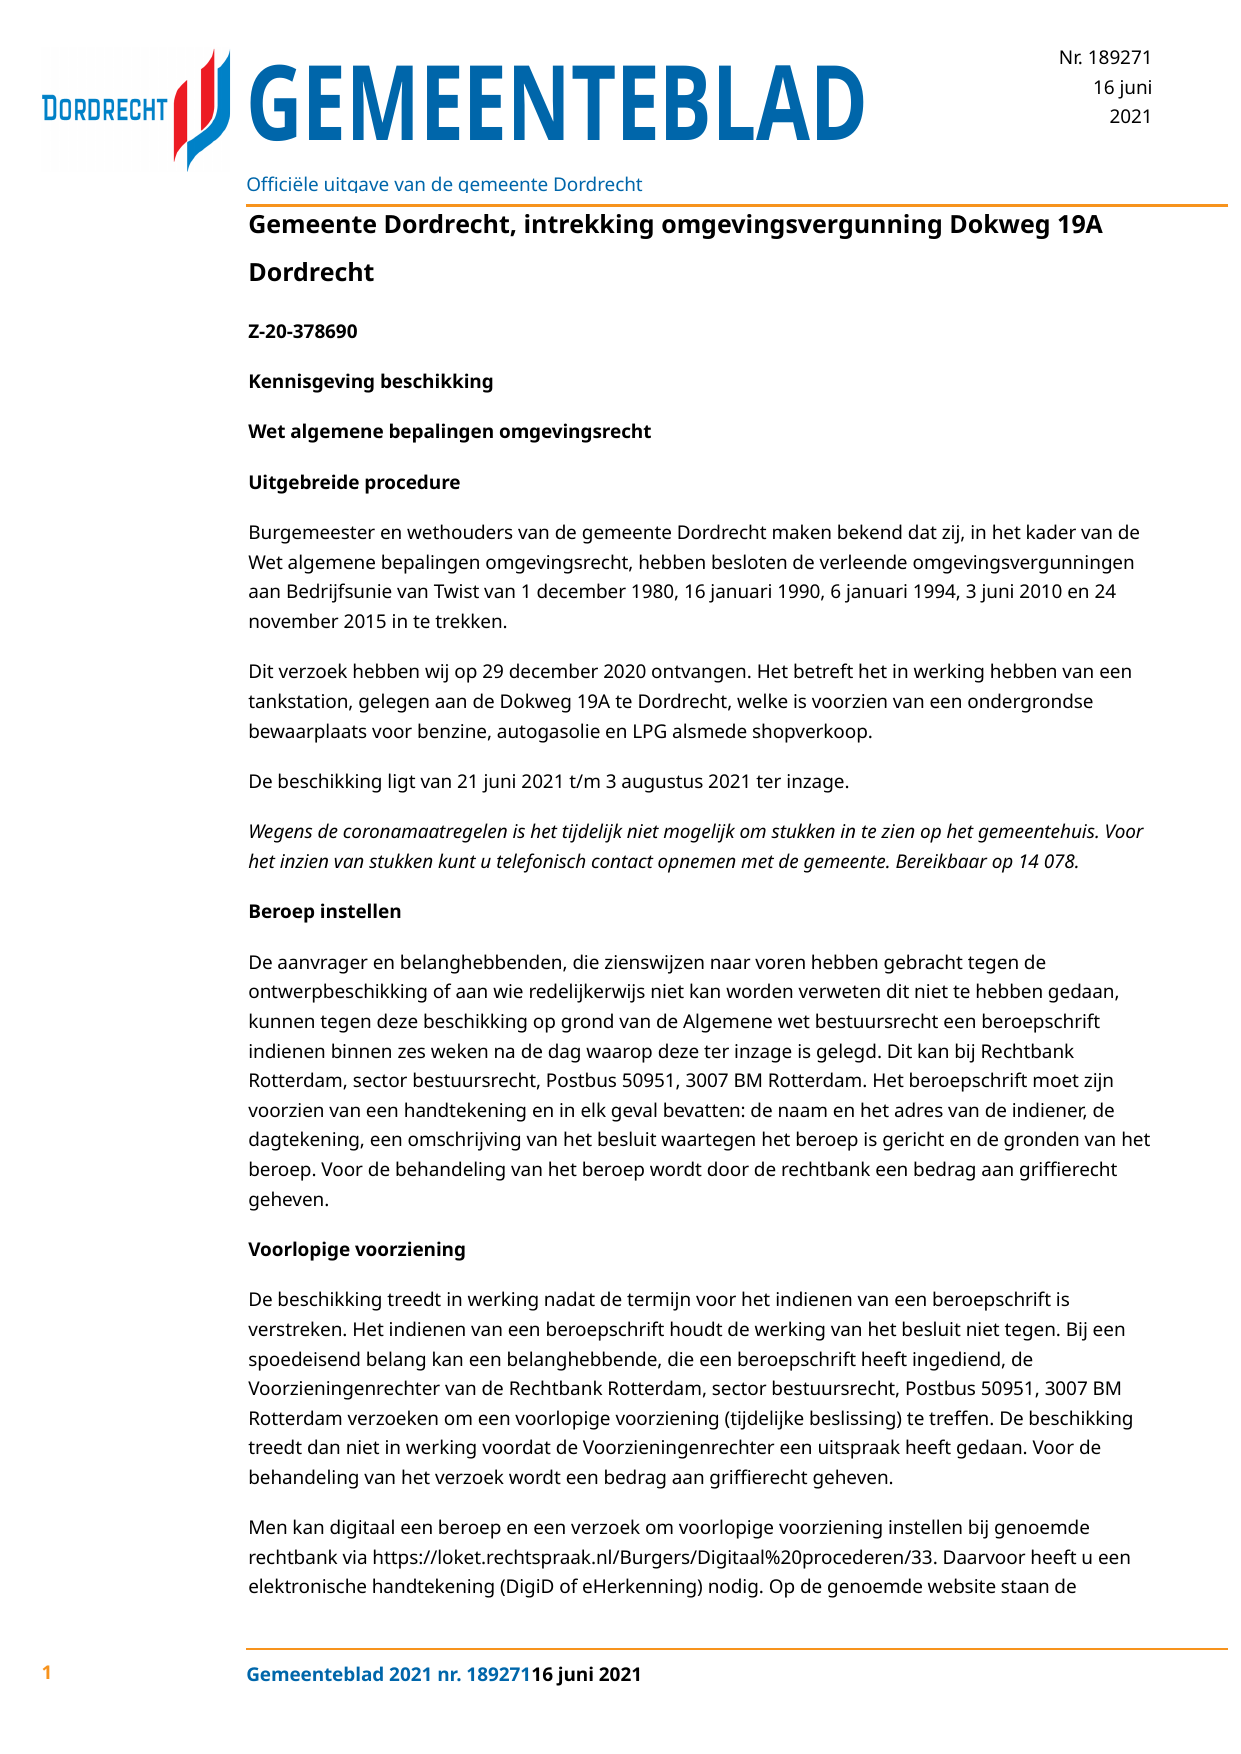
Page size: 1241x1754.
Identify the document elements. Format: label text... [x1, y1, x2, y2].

text De beschikking treedt in werking nadat de termijn voor het indienen van een beroepschrift is verstreken. Het indienen van een beroepschrift houdt de werking van het besluit niet tegen. Bij een spoedeisend belang kan een belanghebbende, die een beroepschrift heeft ingediend, de Voorzieningenrechter van de Rechtbank Rotterdam, sector bestuursrecht, Postbus 50951, 3007 BM Rotterdam verzoeken om een voorlopige voorziening (tijdelijke beslissing) te treffen. De beschikking treedt dan niet in werking voordat de Voorzieningenrechter een uitspraak heeft gedaan. Voor de behandeling van het verzoek wordt een bedrag aan griffierecht geheven. [248, 1287, 1152, 1490]
text De beschikking ligt van 21 juni 2021 t/m 3 augustus 2021 ter inzage. [248, 768, 1152, 794]
text De aanvrager en belanghebbenden, die zienswijzen naar voren hebben gebracht tegen de ontwerpbeschikking of aan wie redelijkerwijs niet kan worden verweten dit niet te hebben gedaan, kunnen tegen deze beschikking op grond van de Algemene wet bestuursrecht een beroepschrift indienen binnen zes weken na de dag waarop deze ter inzage is gelegd. Dit kan bij Rechtbank Rotterdam, sector bestuursrecht, Postbus 50951, 3007 BM Rotterdam. Het beroepschrift moet zijn voorzien van een handtekening en in elk geval bevatten: de naam en het adres van de indiener, de dagtekening, een omschrijving van het besluit waartegen het beroep is gericht en de gronden van het beroep. Voor de behandeling van het beroep wordt door de rechtbank een bedrag aan griffierecht geheven. [248, 949, 1152, 1212]
text Beroep instellen [248, 899, 1152, 924]
text Z-20-378690 [248, 318, 1152, 344]
text Voorlopige voorziening [248, 1236, 1152, 1262]
text Wegens de coronamaatregelen is het tijdelijk niet mogelijk om stukken in te zien op het gemeentehuis. Voor het inzien van stukken kunt u telefonisch contact opnemen met de gemeente. Bereikbaar op 14 078. [248, 819, 1152, 874]
text Dit verzoek hebben wij op 29 december 2020 ontvangen. Het betreft het in werking hebben van een tankstation, gelegen aan de Dokweg 19A te Dordrecht, welke is voorzien van een ondergrondse bewaarplaats voor benzine, autogasolie en LPG alsmede shopverkoop. [248, 659, 1152, 744]
text Gemeente Dordrecht, intrekking omgevingsvergunning Dokweg 19A Dordrecht [248, 207, 1152, 288]
text Burgemeester en wethouders van de gemeente Dordrecht maken bekend dat zij, in het kader van de Wet algemene bepalingen omgevingsrecht, hebben besloten de verleende omgevingsvergunningen aan Bedrijfsunie van Twist van 1 december 1980, 16 januari 1990, 6 januari 1994, 3 juni 2010 en 24 november 2015 in te trekken. [248, 519, 1152, 634]
text Uitgebreide procedure [248, 469, 1152, 495]
text Men kan digitaal een beroep en een verzoek om voorlopige voorziening instellen bij genoemde rechtbank via https://loket.rechtspraak.nl/Burgers/Digitaal%20procederen/33. Daarvoor heeft u een elektronische handtekening (DigiD of eHerkenning) nodig. Op de genoemde website staan de [248, 1514, 1152, 1599]
text Wet algemene bepalingen omgevingsrecht [248, 419, 1152, 444]
picture [41, 47, 231, 172]
text Kennisgeving beschikking [248, 368, 1152, 394]
